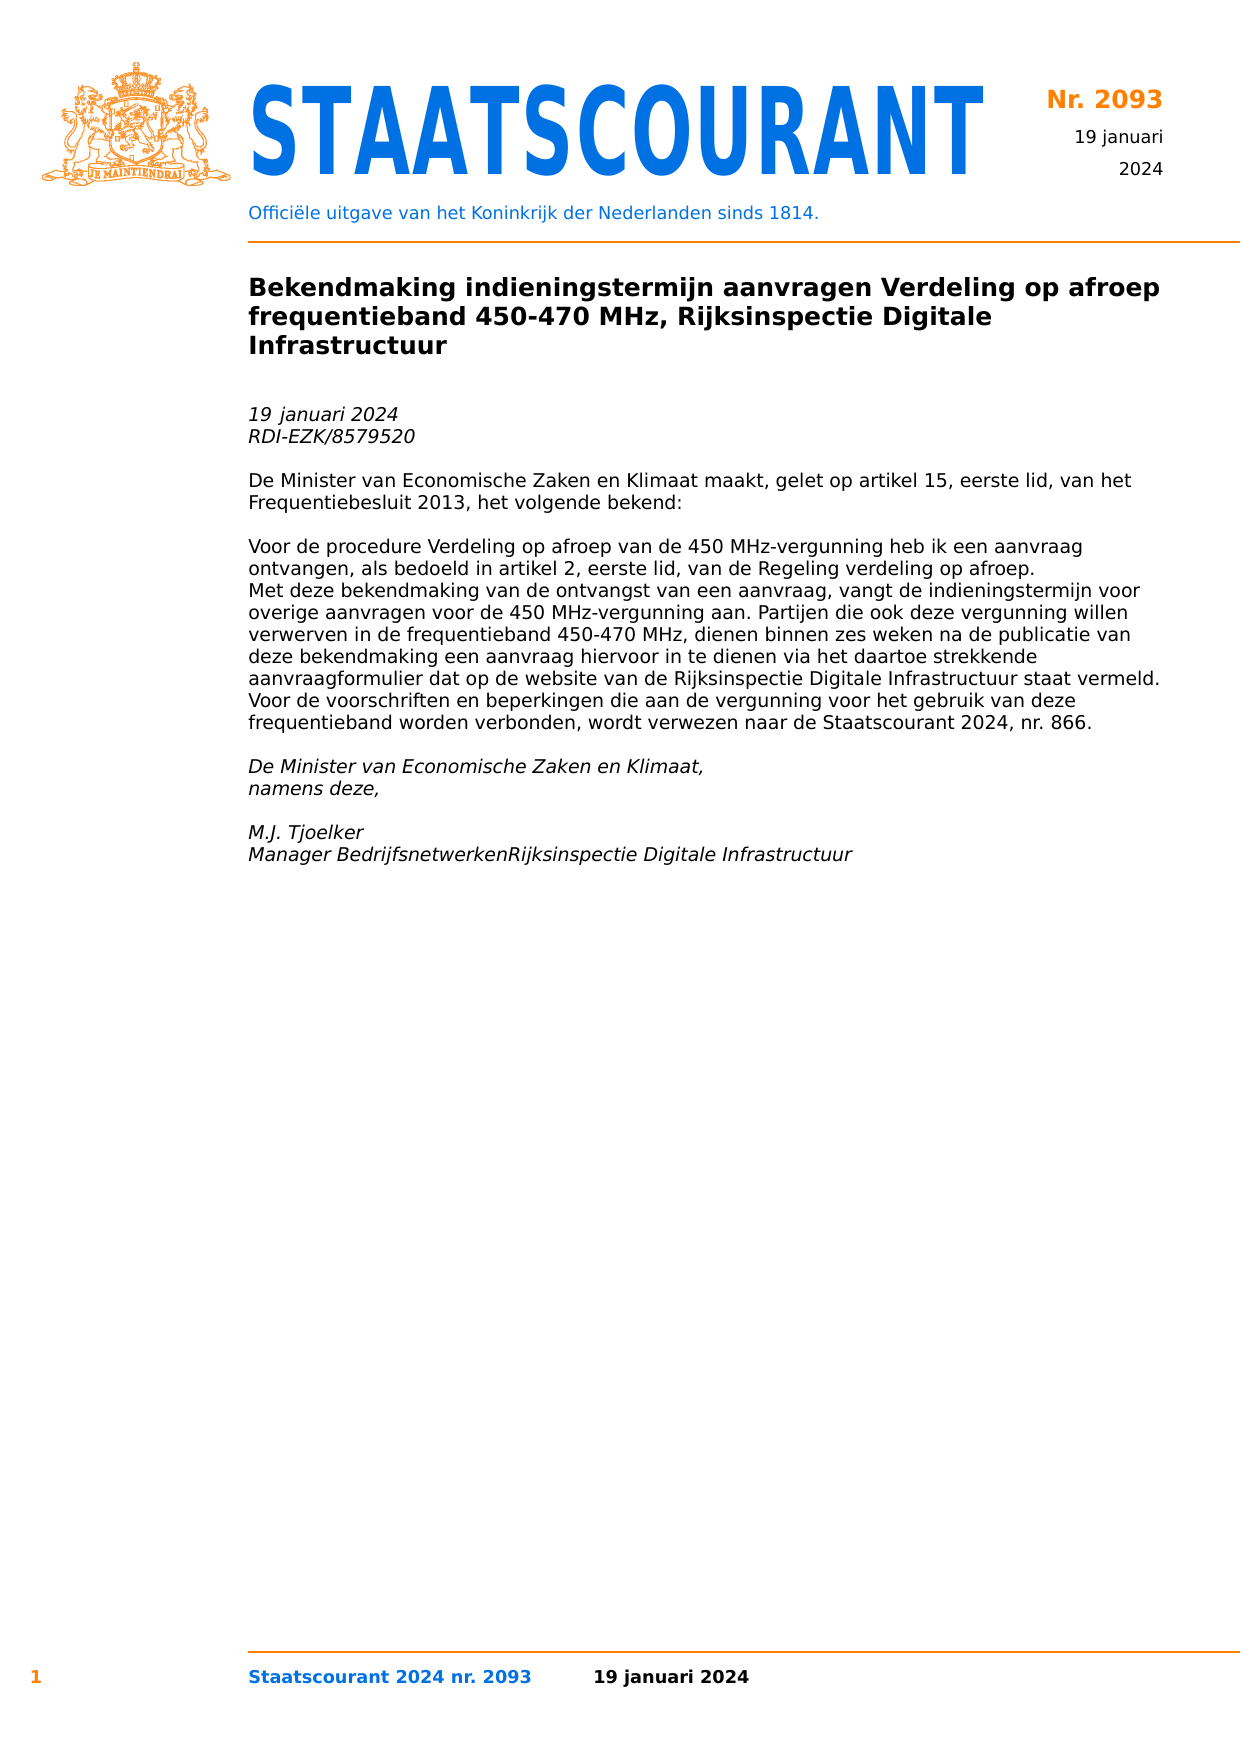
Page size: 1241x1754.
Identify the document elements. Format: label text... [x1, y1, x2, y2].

text RDI-EZK/8579520 [248, 426, 1163, 448]
text De Minister van Economische Zaken en Klimaat, namens deze, M.J. Tjoelker Manager BedrijfsnetwerkenRijksinspectie Digitale Infrastructuur [248, 756, 1163, 866]
table_header Nr. 2093 [998, 62, 1240, 121]
text Met deze bekendmaking van de ontvangst van een aanvraag, vangt de indieningstermijn voor overige aanvragen voor de 450 MHz-vergunning aan. Partijen die ook deze vergunning willen verwerven in de frequentieband 450-470 MHz, dienen binnen zes weken na de publicatie van deze bekendmaking een aanvraag hiervoor in te dienen via het daartoe strekkende aanvraagformulier dat op de website van de Rijksinspectie Digitale Infrastructuur staat vermeld. [248, 580, 1163, 690]
table_cell 19 januari [998, 121, 1240, 153]
table_cell Officiële uitgave van het Koninkrijk der Nederlanden sinds 1814. [248, 203, 1240, 241]
text De Minister van Economische Zaken en Klimaat maakt, gelet op artikel 15, eerste lid, van het Frequentiebesluit 2013, het volgende bekend: [248, 470, 1163, 514]
text 19 januari 2024 [248, 404, 1163, 426]
table_cell 2024 [998, 153, 1240, 203]
table_header STAATSCOURANT [248, 62, 998, 203]
text Voor de procedure Verdeling op afroep van de 450 MHz-vergunning heb ik een aanvraag ontvangen, als bedoeld in artikel 2, eerste lid, van de Regeling verdeling op afroep. [248, 536, 1163, 580]
picture [41, 62, 231, 186]
table_header [25, 62, 248, 241]
text Voor de voorschriften en beperkingen die aan de vergunning voor het gebruik van deze frequentieband worden verbonden, wordt verwezen naar de Staatscourant 2024, nr. 866. [248, 690, 1163, 734]
subtitle Bekendmaking indieningstermijn aanvragen Verdeling op afroep frequentieband 450-470 MHz, Rijksinspectie Digitale Infrastructuur [248, 273, 1163, 361]
